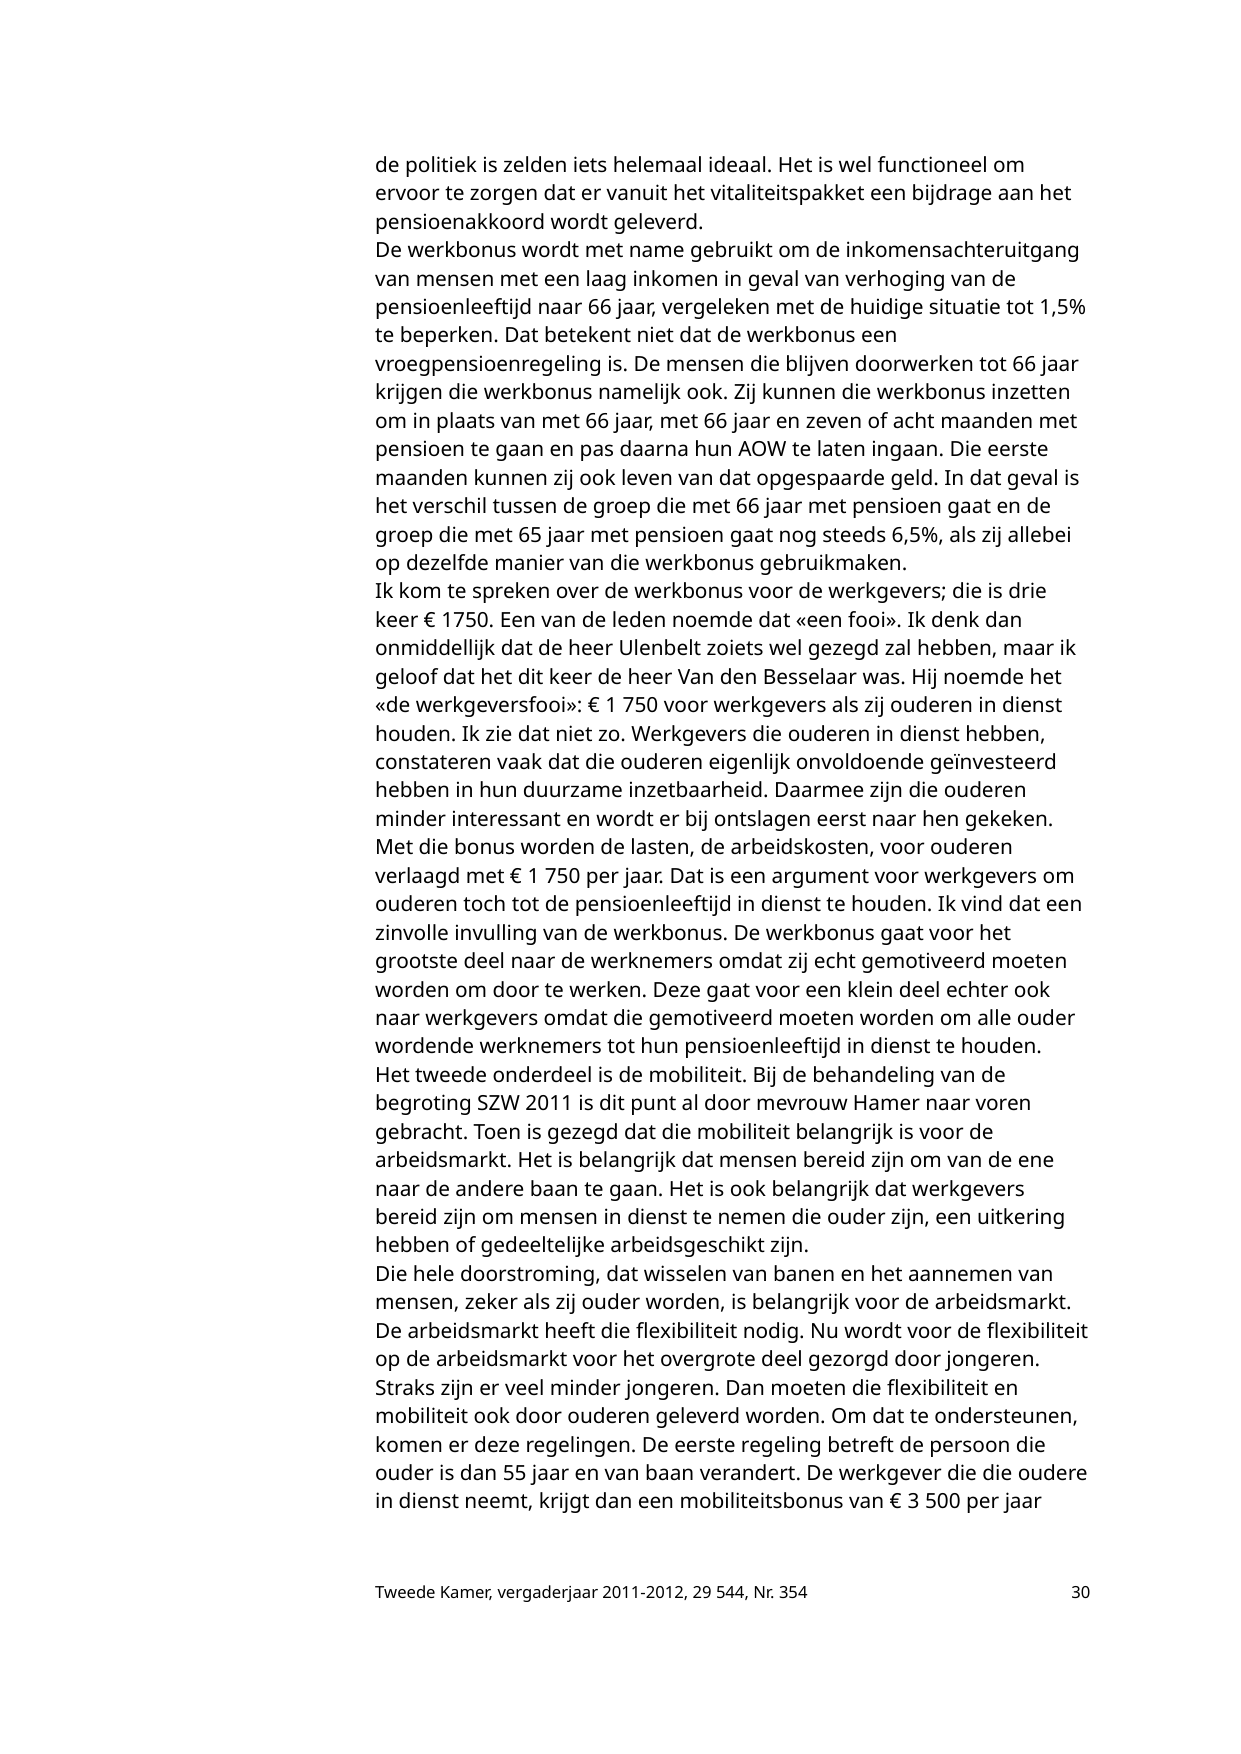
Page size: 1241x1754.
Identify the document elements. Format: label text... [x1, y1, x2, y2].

text Ik kom te spreken over de werkbonus voor de werkgevers; die is drie keer € 1750. Een van de leden noemde dat «een fooi». Ik denk dan onmiddellijk dat de heer Ulenbelt zoiets wel gezegd zal hebben, maar ik geloof dat het dit keer de heer Van den Besselaar was. Hij noemde het «de werkgeversfooi»: € 1 750 voor werkgevers als zij ouderen in dienst houden. Ik zie dat niet zo. Werkgevers die ouderen in dienst hebben, constateren vaak dat die ouderen eigenlijk onvoldoende geïnvesteerd hebben in hun duurzame inzetbaarheid. Daarmee zijn die ouderen minder interessant en wordt er bij ontslagen eerst naar hen gekeken. Met die bonus worden de lasten, de arbeidskosten, voor ouderen verlaagd met € 1 750 per jaar. Dat is een argument voor werkgevers om ouderen toch tot de pensioenleeftijd in dienst te houden. Ik vind dat een zinvolle invulling van de werkbonus. De werkbonus gaat voor het grootste deel naar de werknemers omdat zij echt gemotiveerd moeten worden om door te werken. Deze gaat voor een klein deel echter ook naar werkgevers omdat die gemotiveerd moeten worden om alle ouder wordende werknemers tot hun pensioenleeftijd in dienst te houden. [375, 577, 1090, 1060]
text De werkbonus wordt met name gebruikt om de inkomensachteruitgang van mensen met een laag inkomen in geval van verhoging van de pensioenleeftijd naar 66 jaar, vergeleken met de huidige situatie tot 1,5% te beperken. Dat betekent niet dat de werkbonus een vroegpensioenregeling is. De mensen die blijven doorwerken tot 66 jaar krijgen die werkbonus namelijk ook. Zij kunnen die werkbonus inzetten om in plaats van met 66 jaar, met 66 jaar en zeven of acht maanden met pensioen te gaan en pas daarna hun AOW te laten ingaan. Die eerste maanden kunnen zij ook leven van dat opgespaarde geld. In dat geval is het verschil tussen de groep die met 66 jaar met pensioen gaat en de groep die met 65 jaar met pensioen gaat nog steeds 6,5%, als zij allebei op dezelfde manier van die werkbonus gebruikmaken. [375, 235, 1090, 577]
text de politiek is zelden iets helemaal ideaal. Het is wel functioneel om ervoor te zorgen dat er vanuit het vitaliteitspakket een bijdrage aan het pensioenakkoord wordt geleverd. [375, 150, 1090, 235]
text Het tweede onderdeel is de mobiliteit. Bij de behandeling van de begroting SZW 2011 is dit punt al door mevrouw Hamer naar voren gebracht. Toen is gezegd dat die mobiliteit belangrijk is voor de arbeidsmarkt. Het is belangrijk dat mensen bereid zijn om van de ene naar de andere baan te gaan. Het is ook belangrijk dat werkgevers bereid zijn om mensen in dienst te nemen die ouder zijn, een uitkering hebben of gedeeltelijke arbeidsgeschikt zijn. [375, 1060, 1090, 1259]
text Die hele doorstroming, dat wisselen van banen en het aannemen van mensen, zeker als zij ouder worden, is belangrijk voor de arbeidsmarkt. De arbeidsmarkt heeft die flexibiliteit nodig. Nu wordt voor de flexibiliteit op de arbeidsmarkt voor het overgrote deel gezorgd door jongeren. Straks zijn er veel minder jongeren. Dan moeten die flexibiliteit en mobiliteit ook door ouderen geleverd worden. Om dat te ondersteunen, komen er deze regelingen. De eerste regeling betreft de persoon die ouder is dan 55 jaar en van baan verandert. De werkgever die die oudere in dienst neemt, krijgt dan een mobiliteitsbonus van € 3 500 per jaar [375, 1259, 1090, 1515]
